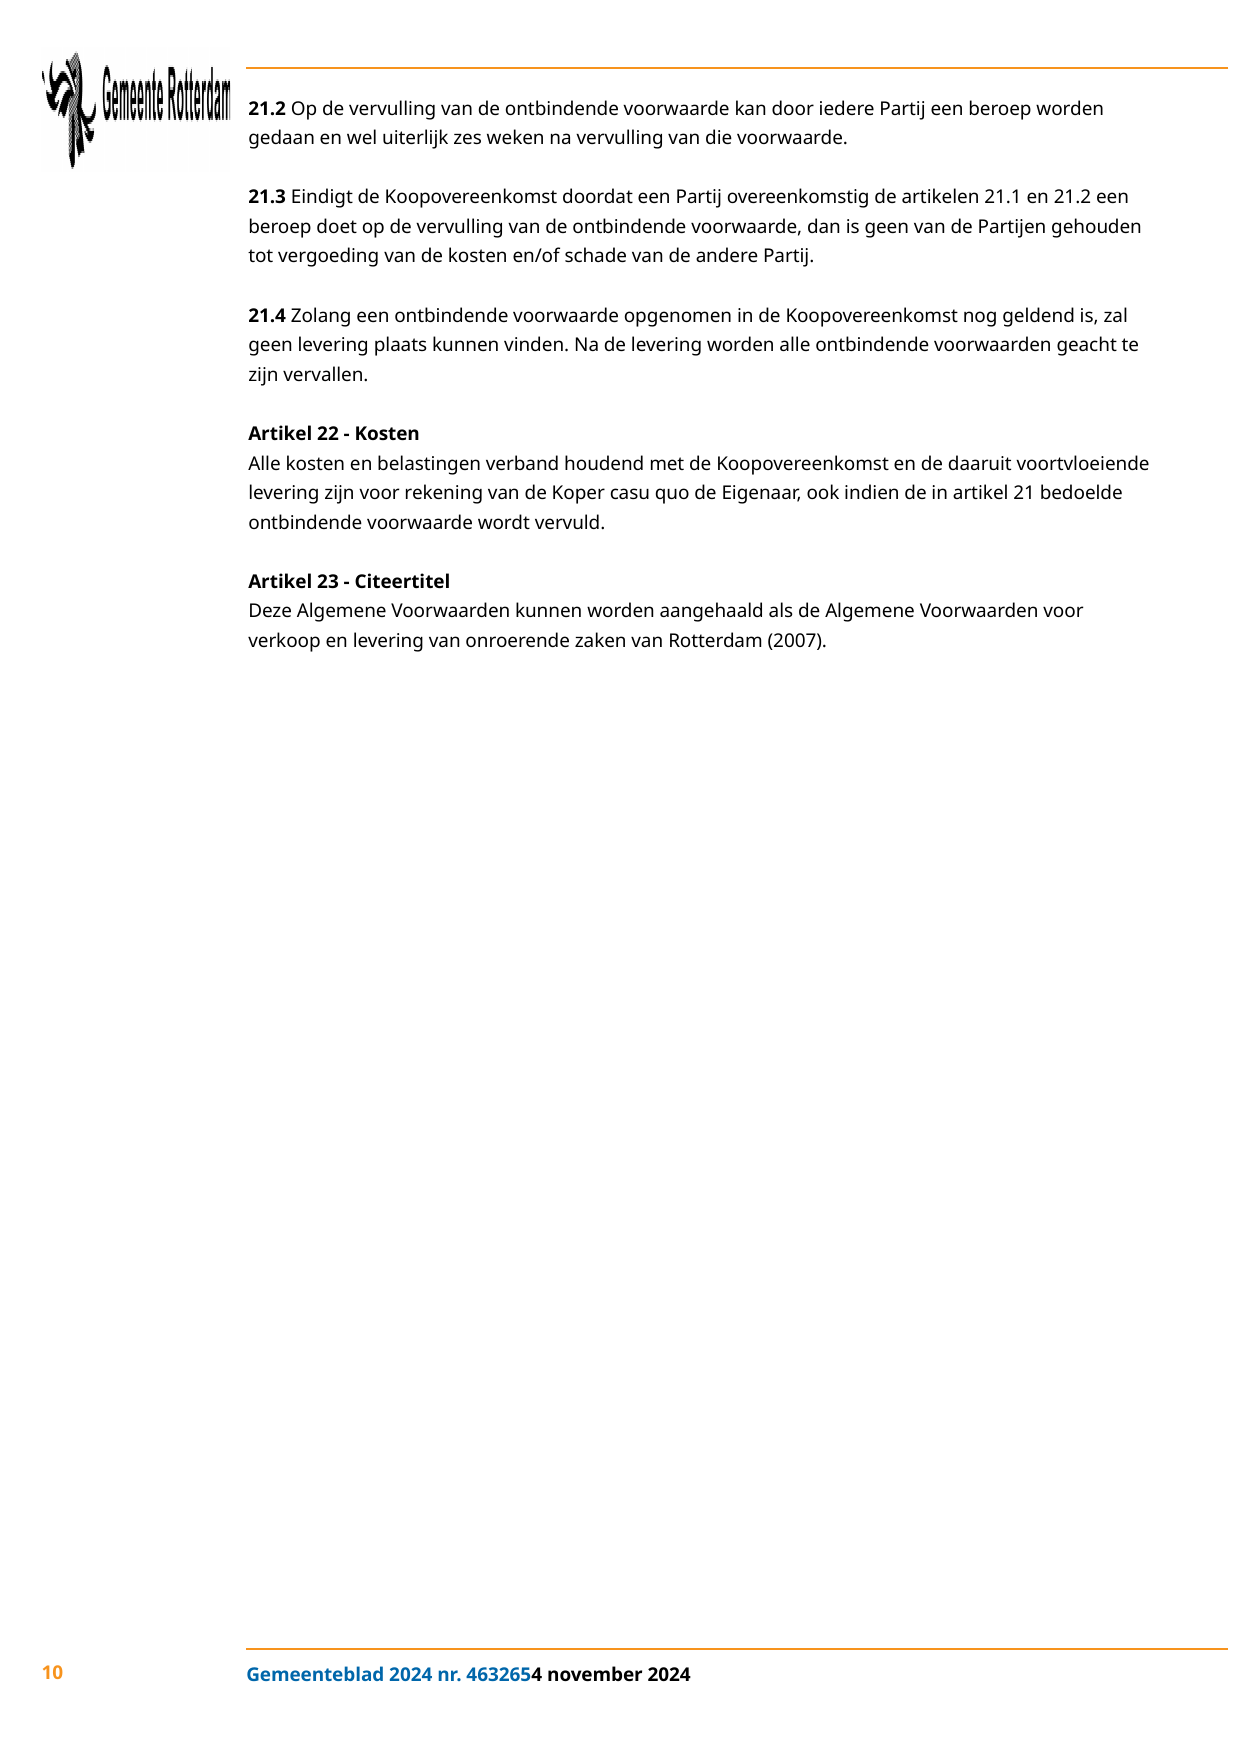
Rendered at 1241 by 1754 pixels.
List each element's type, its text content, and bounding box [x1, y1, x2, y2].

text Deze Algemene Voorwaarden kunnen worden aangehaald als de Algemene Voorwaarden voor verkoop en levering van onroerende zaken van Rotterdam (2007). [248, 598, 1152, 653]
text Artikel 22 - Kosten [248, 420, 1152, 446]
text 21.4 Zolang een ontbindende voorwaarde opgenomen in de Koopovereenkomst nog geldend is, zal geen levering plaats kunnen vinden. Na de levering worden alle ontbindende voorwaarden geacht te zijn vervallen. [248, 302, 1152, 387]
picture [41, 47, 231, 172]
text Alle kosten en belastingen verband houdend met de Koopovereenkomst en de daaruit voortvloeiende levering zijn voor rekening van de Koper casu quo de Eigenaar, ook indien de in artikel 21 bedoelde ontbindende voorwaarde wordt vervuld. [248, 450, 1152, 535]
text Artikel 23 - Citeertitel [248, 568, 1152, 594]
text 21.3 Eindigt de Koopovereenkomst doordat een Partij overeenkomstig de artikelen 21.1 en 21.2 een beroep doet op de vervulling van de ontbindende voorwaarde, dan is geen van de Partijen gehouden tot vergoeding van de kosten en/of schade van de andere Partij. [248, 183, 1152, 268]
text 21.2 Op de vervulling van de ontbindende voorwaarde kan door iedere Partij een beroep worden gedaan en wel uiterlijk zes weken na vervulling van die voorwaarde. [248, 95, 1152, 150]
